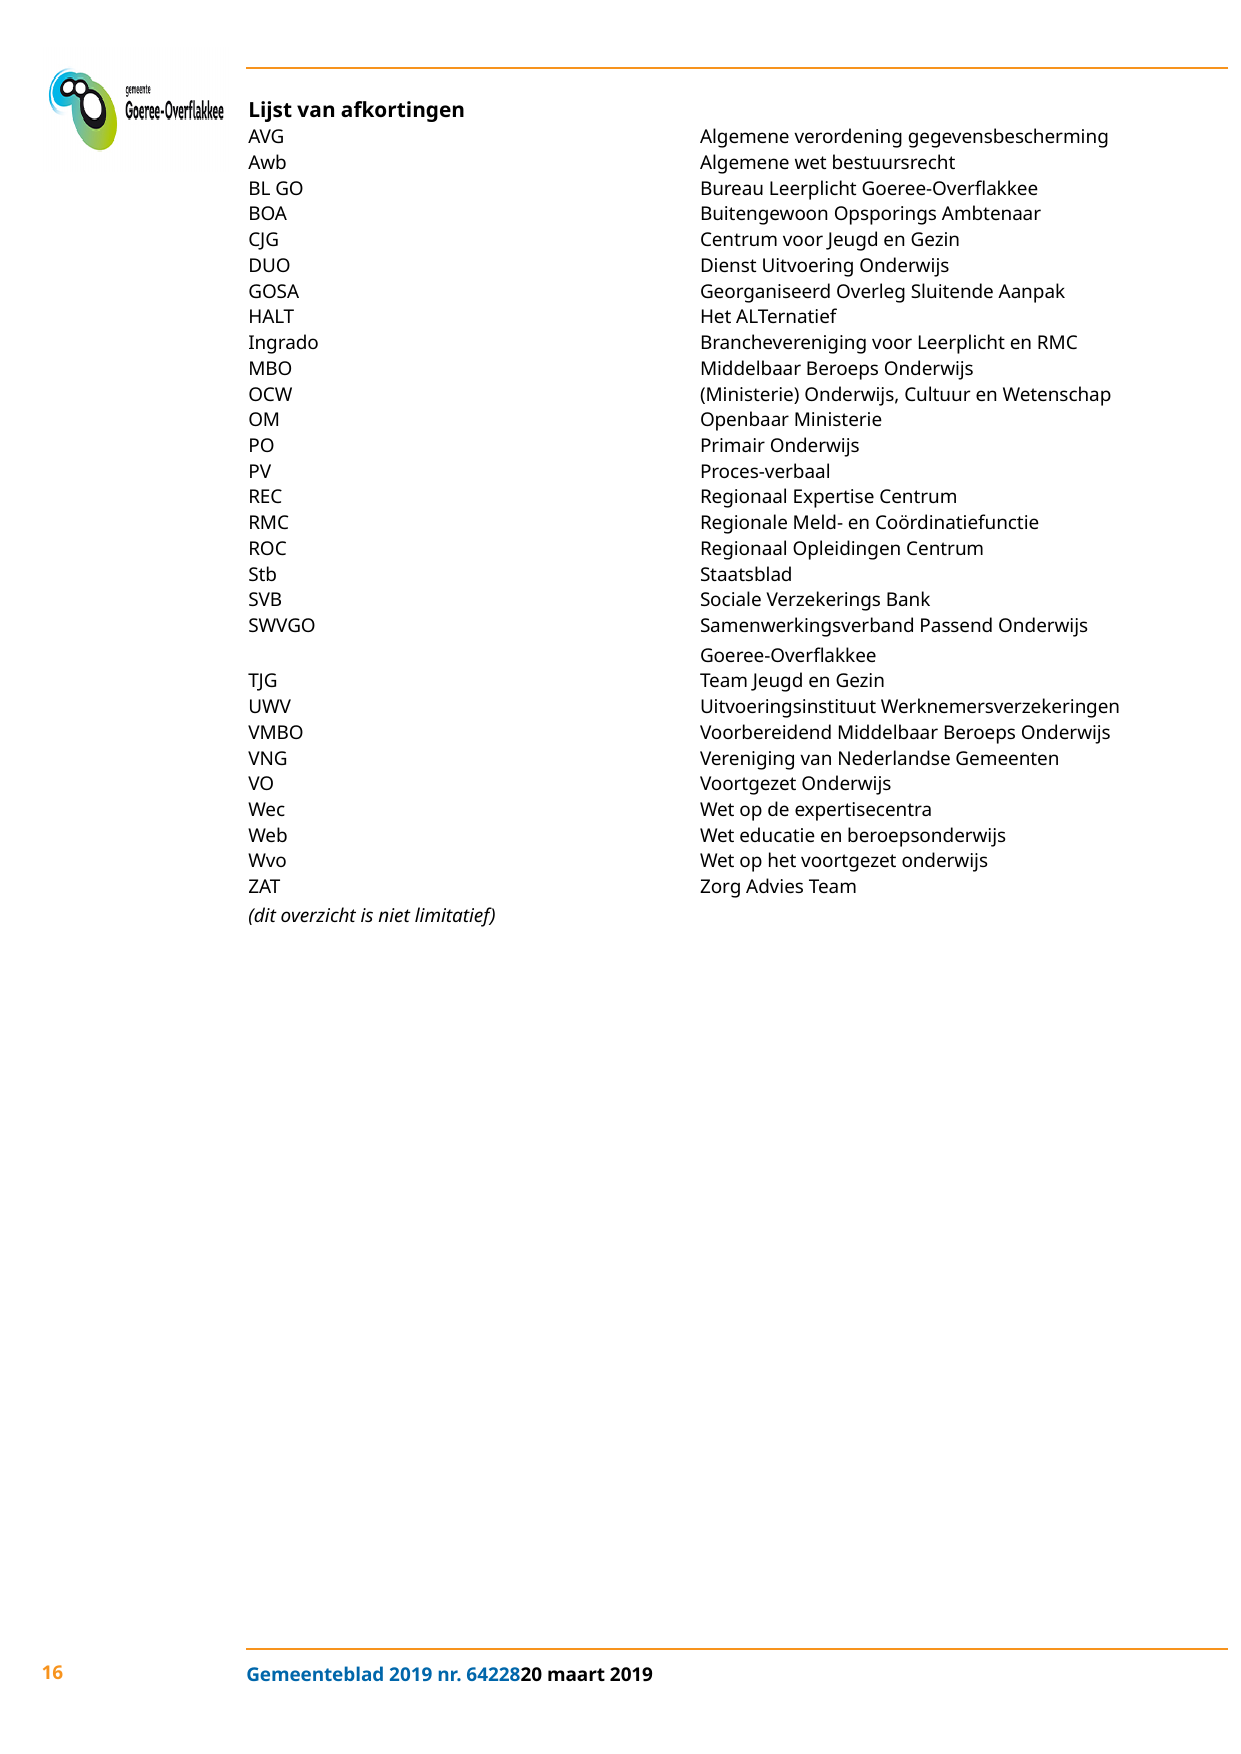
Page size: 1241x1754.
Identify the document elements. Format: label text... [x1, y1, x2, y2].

table_cell Wet op het voortgezet onderwijs [700, 848, 1152, 873]
table_cell Web [248, 822, 700, 848]
table_cell Zorg Advies Team [700, 874, 1152, 899]
table_cell Het ALTernatief [700, 304, 1152, 329]
table_cell ZAT [248, 874, 700, 899]
table_cell Wet educatie en beroepsonderwijs [700, 822, 1152, 848]
table_cell Vereniging van Nederlandse Gemeenten [700, 745, 1152, 771]
table_cell Georganiseerd Overleg Sluitende Aanpak [700, 278, 1152, 303]
table_cell OM [248, 406, 700, 432]
table_cell Wet op de expertisecentra [700, 796, 1152, 822]
table_cell Dienst Uitvoering Onderwijs [700, 252, 1152, 278]
table_cell BL GO [248, 175, 700, 201]
table_cell Regionale Meld- en Coördinatiefunctie [700, 509, 1152, 535]
table_cell Staatsblad [700, 561, 1152, 587]
table_cell Team Jeugd en Gezin [700, 668, 1152, 693]
table_cell Voortgezet Onderwijs [700, 771, 1152, 796]
table_cell OCW [248, 381, 700, 406]
table_cell Awb [248, 149, 700, 175]
table_cell Bureau Leerplicht Goeree-Overflakkee [700, 175, 1152, 201]
table_cell PV [248, 458, 700, 484]
table_cell Stb [248, 561, 700, 587]
table_cell Branchevereniging voor Leerplicht en RMC [700, 329, 1152, 355]
table_cell Middelbaar Beroeps Onderwijs [700, 355, 1152, 381]
table_cell VO [248, 771, 700, 796]
table_cell GOSA [248, 278, 700, 303]
table_cell TJG [248, 668, 700, 693]
table_cell Openbaar Ministerie [700, 406, 1152, 432]
table_cell Buitengewoon Opsporings Ambtenaar [700, 201, 1152, 226]
table_cell HALT [248, 304, 700, 329]
table_cell Proces-verbaal [700, 458, 1152, 484]
table_cell PO [248, 432, 700, 458]
table_cell BOA [248, 201, 700, 226]
table_cell (Ministerie) Onderwijs, Cultuur en Wetenschap [700, 381, 1152, 406]
table_cell Wvo [248, 848, 700, 873]
table_cell Wec [248, 796, 700, 822]
table_cell Primair Onderwijs [700, 432, 1152, 458]
table_cell ROC [248, 535, 700, 561]
table_cell VMBO [248, 719, 700, 745]
table_cell Uitvoeringsinstituut Werknemersverzekeringen [700, 693, 1152, 719]
table_cell Centrum voor Jeugd en Gezin [700, 226, 1152, 252]
table_cell SVB [248, 587, 700, 612]
table_cell Ingrado [248, 329, 700, 355]
table_cell Regionaal Opleidingen Centrum [700, 535, 1152, 561]
table_cell Sociale Verzekerings Bank [700, 587, 1152, 612]
table_cell Regionaal Expertise Centrum [700, 484, 1152, 509]
table_cell MBO [248, 355, 700, 381]
table_header AVG [248, 124, 700, 149]
table_cell REC [248, 484, 700, 509]
table_cell CJG [248, 226, 700, 252]
table_cell Algemene wet bestuursrecht [700, 149, 1152, 175]
table_cell UWV [248, 693, 700, 719]
picture [41, 47, 231, 172]
table_header Algemene verordening gegevensbescherming [700, 124, 1152, 149]
text Lijst van afkortingen [248, 95, 1152, 123]
table_cell VNG [248, 745, 700, 771]
text (dit overzicht is niet limitatief) [248, 902, 1152, 928]
table_cell RMC [248, 509, 700, 535]
table_cell SWVGO [248, 612, 700, 668]
table_cell DUO [248, 252, 700, 278]
table_cell Samenwerkingsverband Passend Onderwijs Goeree-Overflakkee [700, 612, 1152, 668]
table_cell Voorbereidend Middelbaar Beroeps Onderwijs [700, 719, 1152, 745]
